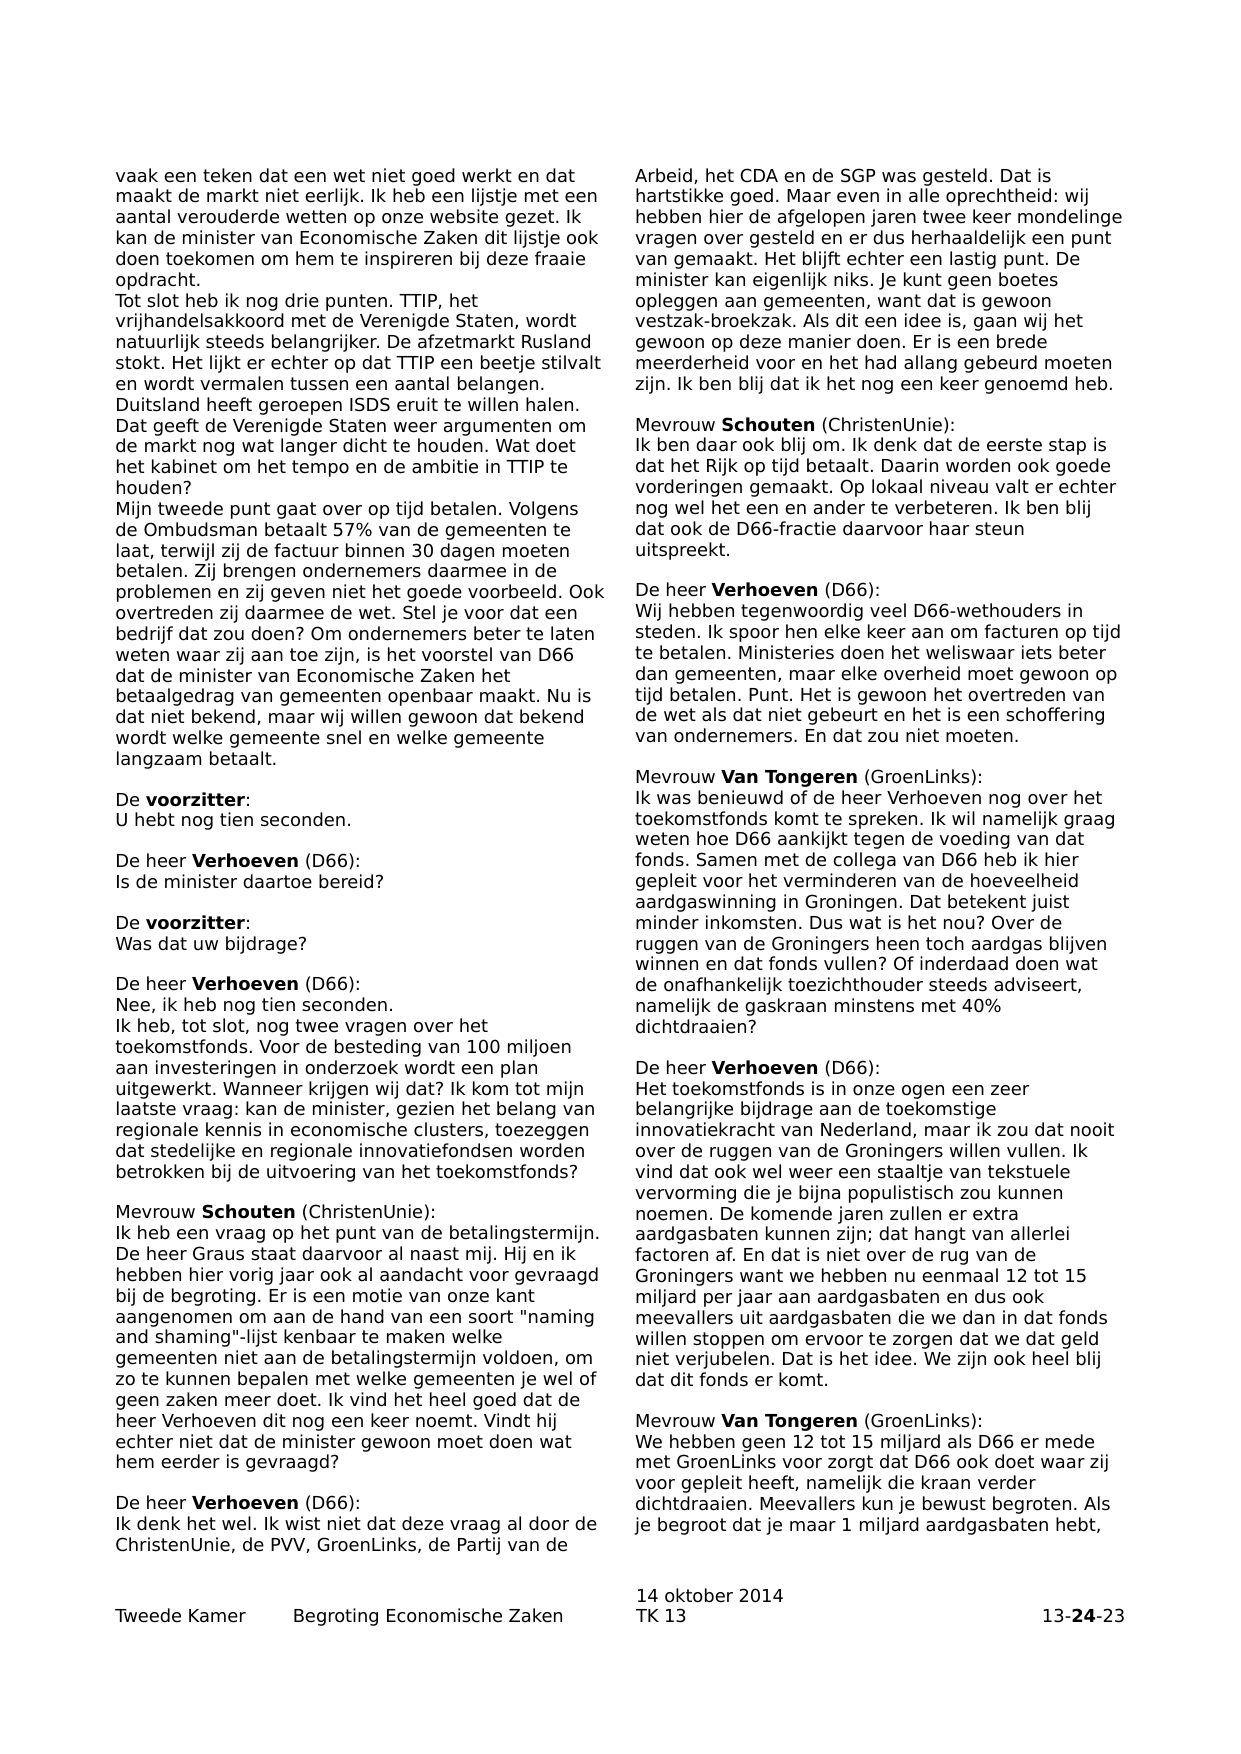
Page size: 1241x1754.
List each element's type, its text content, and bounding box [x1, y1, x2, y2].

text Mijn tweede punt gaat over op tijd betalen. Volgens de Ombudsman betaalt 57% van de gemeenten te laat, terwijl zij de factuur binnen 30 dagen moeten betalen. Zij brengen ondernemers daarmee in de problemen en zij geven niet het goede voorbeeld. Ook overtreden zij daarmee de wet. Stel je voor dat een bedrijf dat zou doen? Om ondernemers beter te laten weten waar zij aan toe zijn, is het voorstel van D66 dat de minister van Economische Zaken het betaalgedrag van gemeenten openbaar maakt. Nu is dat niet bekend, maar wij willen gewoon dat bekend wordt welke gemeente snel en welke gemeente langzaam betaalt. [115, 499, 605, 769]
text De heer Verhoeven (D66): [635, 1057, 1125, 1078]
text We hebben geen 12 tot 15 miljard als D66 er mede met GroenLinks voor zorgt dat D66 ook doet waar zij voor gepleit heeft, namelijk die kraan verder dichtdraaien. Meevallers kun je bewust begroten. Als je begroot dat je maar 1 miljard aardgasbaten hebt, [635, 1431, 1125, 1536]
text Ik heb, tot slot, nog twee vragen over het toekomstfonds. Voor de besteding van 100 miljoen aan investeringen in onderzoek wordt een plan uitgewerkt. Wanneer krijgen wij dat? Ik kom tot mijn laatste vraag: kan de minister, gezien het belang van regionale kennis in economische clusters, toezeggen dat stedelijke en regionale innovatiefondsen worden betrokken bij de uitvoering van het toekomstfonds? [115, 1016, 605, 1182]
text vaak een teken dat een wet niet goed werkt en dat maakt de markt niet eerlijk. Ik heb een lijstje met een aantal verouderde wetten op onze website gezet. Ik kan de minister van Economische Zaken dit lijstje ook doen toekomen om hem te inspireren bij deze fraaie opdracht. [115, 165, 605, 290]
text Ik denk het wel. Ik wist niet dat deze vraag al door de ChristenUnie, de PVV, GroenLinks, de Partij van de [115, 1514, 605, 1556]
text Tot slot heb ik nog drie punten. TTIP, het vrijhandelsakkoord met de Verenigde Staten, wordt natuurlijk steeds belangrijker. De afzetmarkt Rusland stokt. Het lijkt er echter op dat TTIP een beetje stilvalt en wordt vermalen tussen een aantal belangen. Duitsland heeft geroepen ISDS eruit te willen halen. Dat geeft de Verenigde Staten weer argumenten om de markt nog wat langer dicht te houden. Wat doet het kabinet om het tempo en de ambitie in TTIP te houden? [115, 290, 605, 499]
text De heer Verhoeven (D66): [115, 1493, 605, 1514]
text De heer Verhoeven (D66): [115, 851, 605, 872]
text Mevrouw Schouten (ChristenUnie): [635, 414, 1125, 435]
text Was dat uw bijdrage? [115, 933, 605, 954]
text Ik was benieuwd of de heer Verhoeven nog over het toekomstfonds komt te spreken. Ik wil namelijk graag weten hoe D66 aankijkt tegen de voeding van dat fonds. Samen met de collega van D66 heb ik hier gepleit voor het verminderen van de hoeveelheid aardgaswinning in Groningen. Dat betekent juist minder inkomsten. Dus wat is het nou? Over de ruggen van de Groningers heen toch aardgas blijven winnen en dat fonds vullen? Of inderdaad doen wat de onafhankelijk toezichthouder steeds adviseert, namelijk de gaskraan minstens met 40% dichtdraaien? [635, 787, 1125, 1037]
text Mevrouw Schouten (ChristenUnie): [115, 1202, 605, 1223]
text Nee, ik heb nog tien seconden. [115, 995, 605, 1016]
text De heer Verhoeven (D66): [115, 974, 605, 995]
text Het toekomstfonds is in onze ogen een zeer belangrijke bijdrage aan de toekomstige innovatiekracht van Nederland, maar ik zou dat nooit over de ruggen van de Groningers willen vullen. Ik vind dat ook wel weer een staaltje van tekstuele vervorming die je bijna populistisch zou kunnen noemen. De komende jaren zullen er extra aardgasbaten kunnen zijn; dat hangt van allerlei factoren af. En dat is niet over de rug van de Groningers want we hebben nu eenmaal 12 tot 15 miljard per jaar aan aardgasbaten en dus ook meevallers uit aardgasbaten die we dan in dat fonds willen stoppen om ervoor te zorgen dat we dat geld niet verjubelen. Dat is het idee. We zijn ook heel blij dat dit fonds er komt. [635, 1078, 1125, 1391]
text Mevrouw Van Tongeren (GroenLinks): [635, 767, 1125, 787]
text Wij hebben tegenwoordig veel D66-wethouders in steden. Ik spoor hen elke keer aan om facturen op tijd te betalen. Ministeries doen het weliswaar iets beter dan gemeenten, maar elke overheid moet gewoon op tijd betalen. Punt. Het is gewoon het overtreden van de wet als dat niet gebeurt en het is een schoffering van ondernemers. En dat zou niet moeten. [635, 601, 1125, 747]
text Mevrouw Van Tongeren (GroenLinks): [635, 1411, 1125, 1431]
text U hebt nog tien seconden. [115, 810, 605, 831]
text Ik heb een vraag op het punt van de betalingstermijn. De heer Graus staat daarvoor al naast mij. Hij en ik hebben hier vorig jaar ook al aandacht voor gevraagd bij de begroting. Er is een motie van onze kant aangenomen om aan de hand van een soort "naming and shaming"-lijst kenbaar te maken welke gemeenten niet aan de betalingstermijn voldoen, om zo te kunnen bepalen met welke gemeenten je wel of geen zaken meer doet. Ik vind het heel goed dat de heer Verhoeven dit nog een keer noemt. Vindt hij echter niet dat de minister gewoon moet doen wat hem eerder is gevraagd? [115, 1223, 605, 1473]
text De heer Verhoeven (D66): [635, 580, 1125, 601]
text De voorzitter: [115, 913, 605, 933]
text Arbeid, het CDA en de SGP was gesteld. Dat is hartstikke goed. Maar even in alle oprechtheid: wij hebben hier de afgelopen jaren twee keer mondelinge vragen over gesteld en er dus herhaaldelijk een punt van gemaakt. Het blijft echter een lastig punt. De minister kan eigenlijk niks. Je kunt geen boetes opleggen aan gemeenten, want dat is gewoon vestzak-broekzak. Als dit een idee is, gaan wij het gewoon op deze manier doen. Er is een brede meerderheid voor en het had allang gebeurd moeten zijn. Ik ben blij dat ik het nog een keer genoemd heb. [635, 165, 1125, 394]
text Is de minister daartoe bereid? [115, 872, 605, 893]
text De voorzitter: [115, 789, 605, 810]
text Ik ben daar ook blij om. Ik denk dat de eerste stap is dat het Rijk op tijd betaalt. Daarin worden ook goede vorderingen gemaakt. Op lokaal niveau valt er echter nog wel het een en ander te verbeteren. Ik ben blij dat ook de D66-fractie daarvoor haar steun uitspreekt. [635, 435, 1125, 560]
